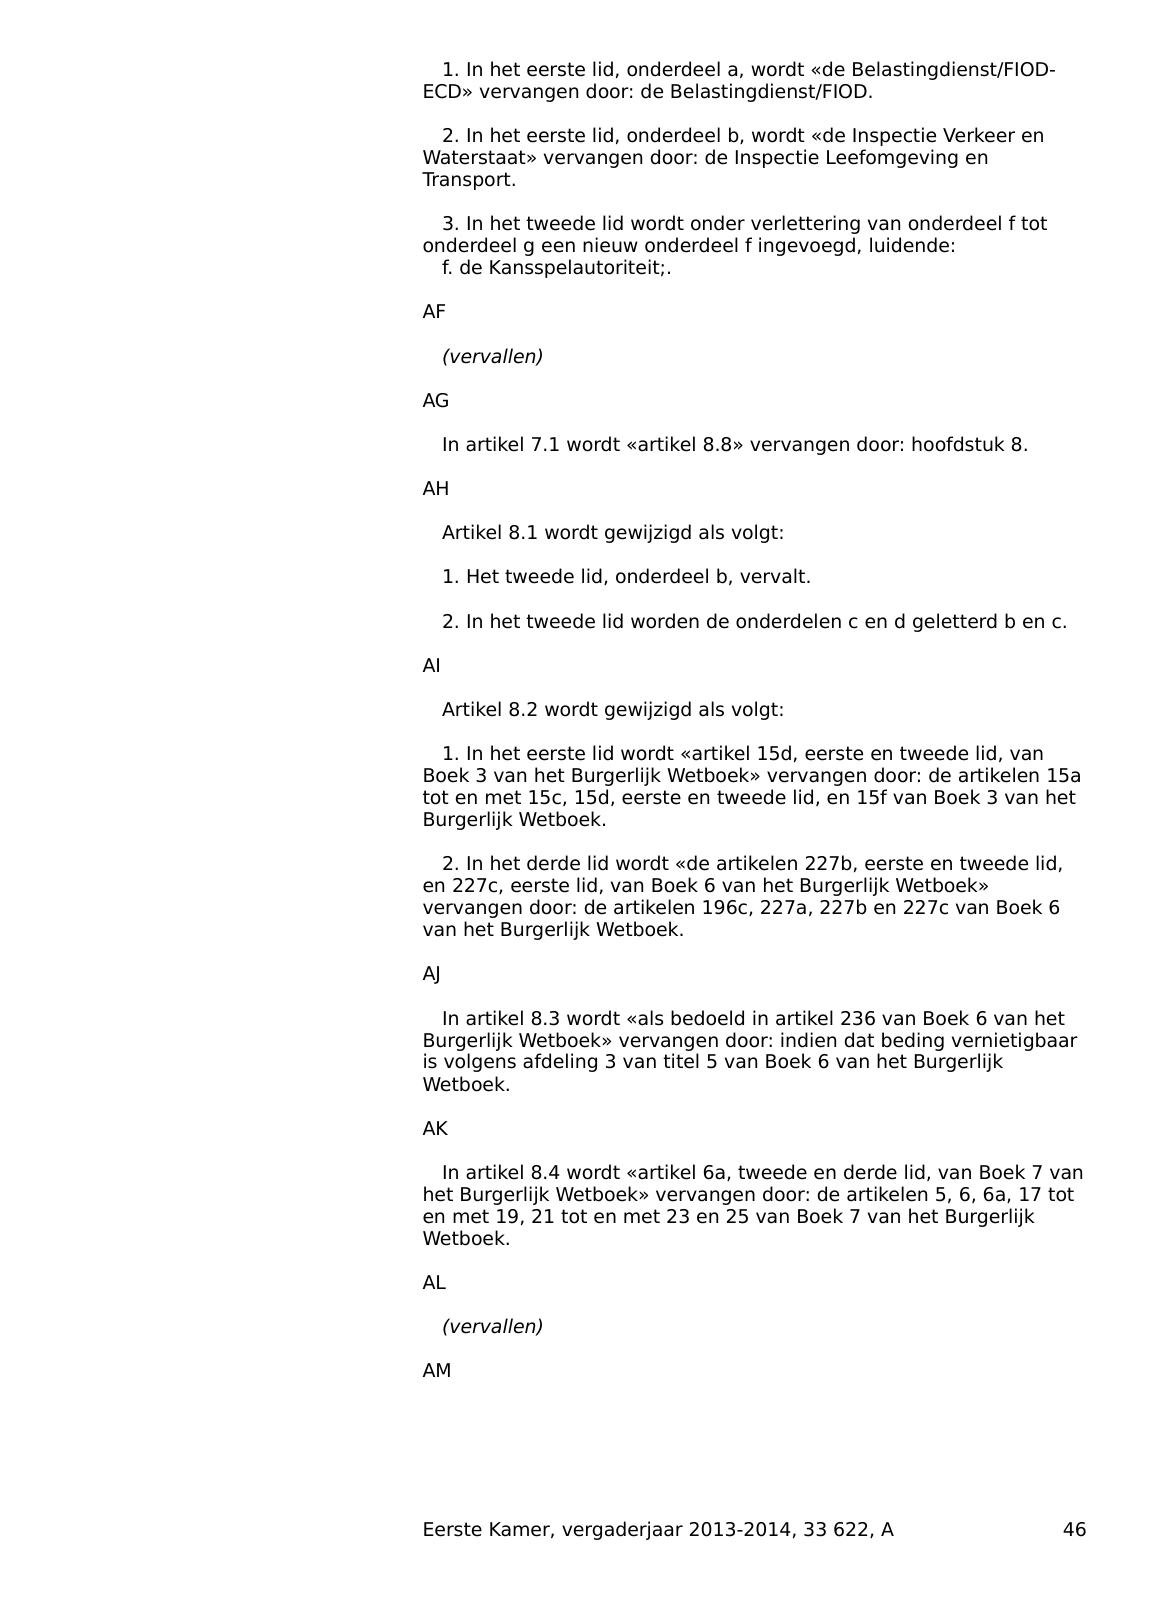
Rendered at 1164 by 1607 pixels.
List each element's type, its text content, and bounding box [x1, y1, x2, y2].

text In artikel 8.3 wordt «als bedoeld in artikel 236 van Boek 6 van het Burgerlijk Wetboek» vervangen door: indien dat beding vernietigbaar is volgens afdeling 3 van titel 5 van Boek 6 van het Burgerlijk Wetboek. [422, 1007, 1087, 1095]
text AM [422, 1360, 1087, 1382]
text AJ [422, 963, 1087, 985]
text 1. In het eerste lid wordt «artikel 15d, eerste en tweede lid, van Boek 3 van het Burgerlijk Wetboek» vervangen door: de artikelen 15a tot en met 15c, 15d, eerste en tweede lid, en 15f van Boek 3 van het Burgerlijk Wetboek. [422, 743, 1087, 831]
text AG [422, 390, 1087, 412]
text AI [422, 655, 1087, 677]
text 3. In het tweede lid wordt onder verlettering van onderdeel f tot onderdeel g een nieuw onderdeel f ingevoegd, luidende: [422, 213, 1087, 257]
text 1. In het eerste lid, onderdeel a, wordt «de Belastingdienst/FIOD-ECD» vervangen door: de Belastingdienst/FIOD. [422, 59, 1087, 103]
text 2. In het tweede lid worden de onderdelen c en d geletterd b en c. [422, 611, 1087, 633]
text In artikel 8.4 wordt «artikel 6a, tweede en derde lid, van Boek 7 van het Burgerlijk Wetboek» vervangen door: de artikelen 5, 6, 6a, 17 tot en met 19, 21 tot en met 23 en 25 van Boek 7 van het Burgerlijk Wetboek. [422, 1162, 1087, 1250]
text 1. Het tweede lid, onderdeel b, vervalt. [422, 566, 1087, 588]
text AK [422, 1118, 1087, 1139]
text (vervallen) [422, 346, 1087, 368]
text Artikel 8.2 wordt gewijzigd als volgt: [422, 699, 1087, 721]
text AH [422, 478, 1087, 500]
text 2. In het eerste lid, onderdeel b, wordt «de Inspectie Verkeer en Waterstaat» vervangen door: de Inspectie Leefomgeving en Transport. [422, 125, 1087, 191]
text Artikel 8.1 wordt gewijzigd als volgt: [422, 522, 1087, 544]
text (vervallen) [422, 1316, 1087, 1338]
text In artikel 7.1 wordt «artikel 8.8» vervangen door: hoofdstuk 8. [422, 434, 1087, 456]
text 2. In het derde lid wordt «de artikelen 227b, eerste en tweede lid, en 227c, eerste lid, van Boek 6 van het Burgerlijk Wetboek» vervangen door: de artikelen 196c, 227a, 227b en 227c van Boek 6 van het Burgerlijk Wetboek. [422, 853, 1087, 941]
text AF [422, 301, 1087, 323]
text f. de Kansspelautoriteit;. [422, 257, 1087, 279]
text AL [422, 1272, 1087, 1294]
